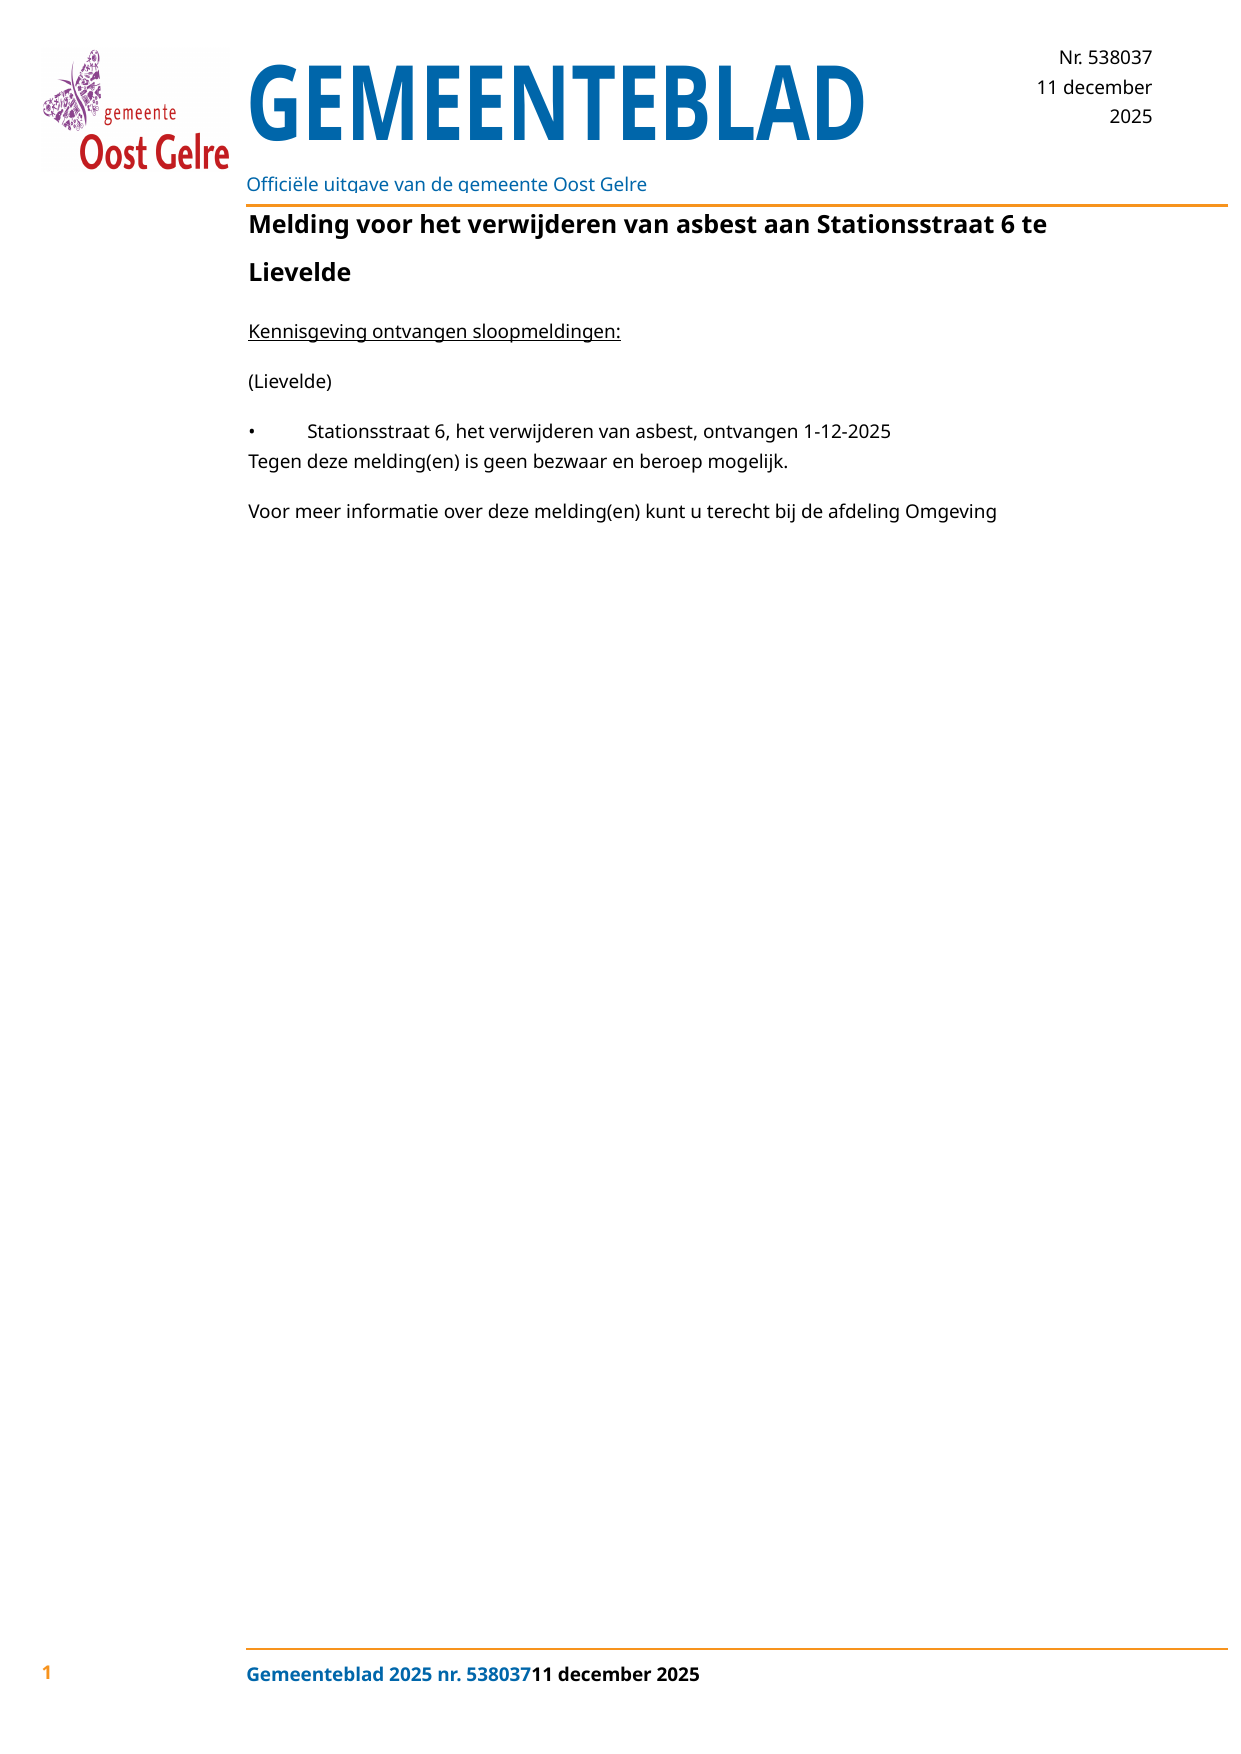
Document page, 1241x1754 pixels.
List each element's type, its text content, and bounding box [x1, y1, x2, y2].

text Melding voor het verwijderen van asbest aan Stationsstraat 6 te Lievelde [248, 207, 1152, 288]
text (Lievelde) [248, 368, 1152, 394]
list Stationsstraat 6, het verwijderen van asbest, ontvangen 1-12-2025 [248, 419, 1152, 444]
text Voor meer informatie over deze melding(en) kunt u terecht bij de afdeling Omgeving [248, 499, 1152, 524]
text Kennisgeving ontvangen sloopmeldingen: [248, 318, 1152, 344]
text Tegen deze melding(en) is geen bezwaar en beroep mogelijk. [248, 448, 1152, 474]
picture [41, 47, 231, 172]
